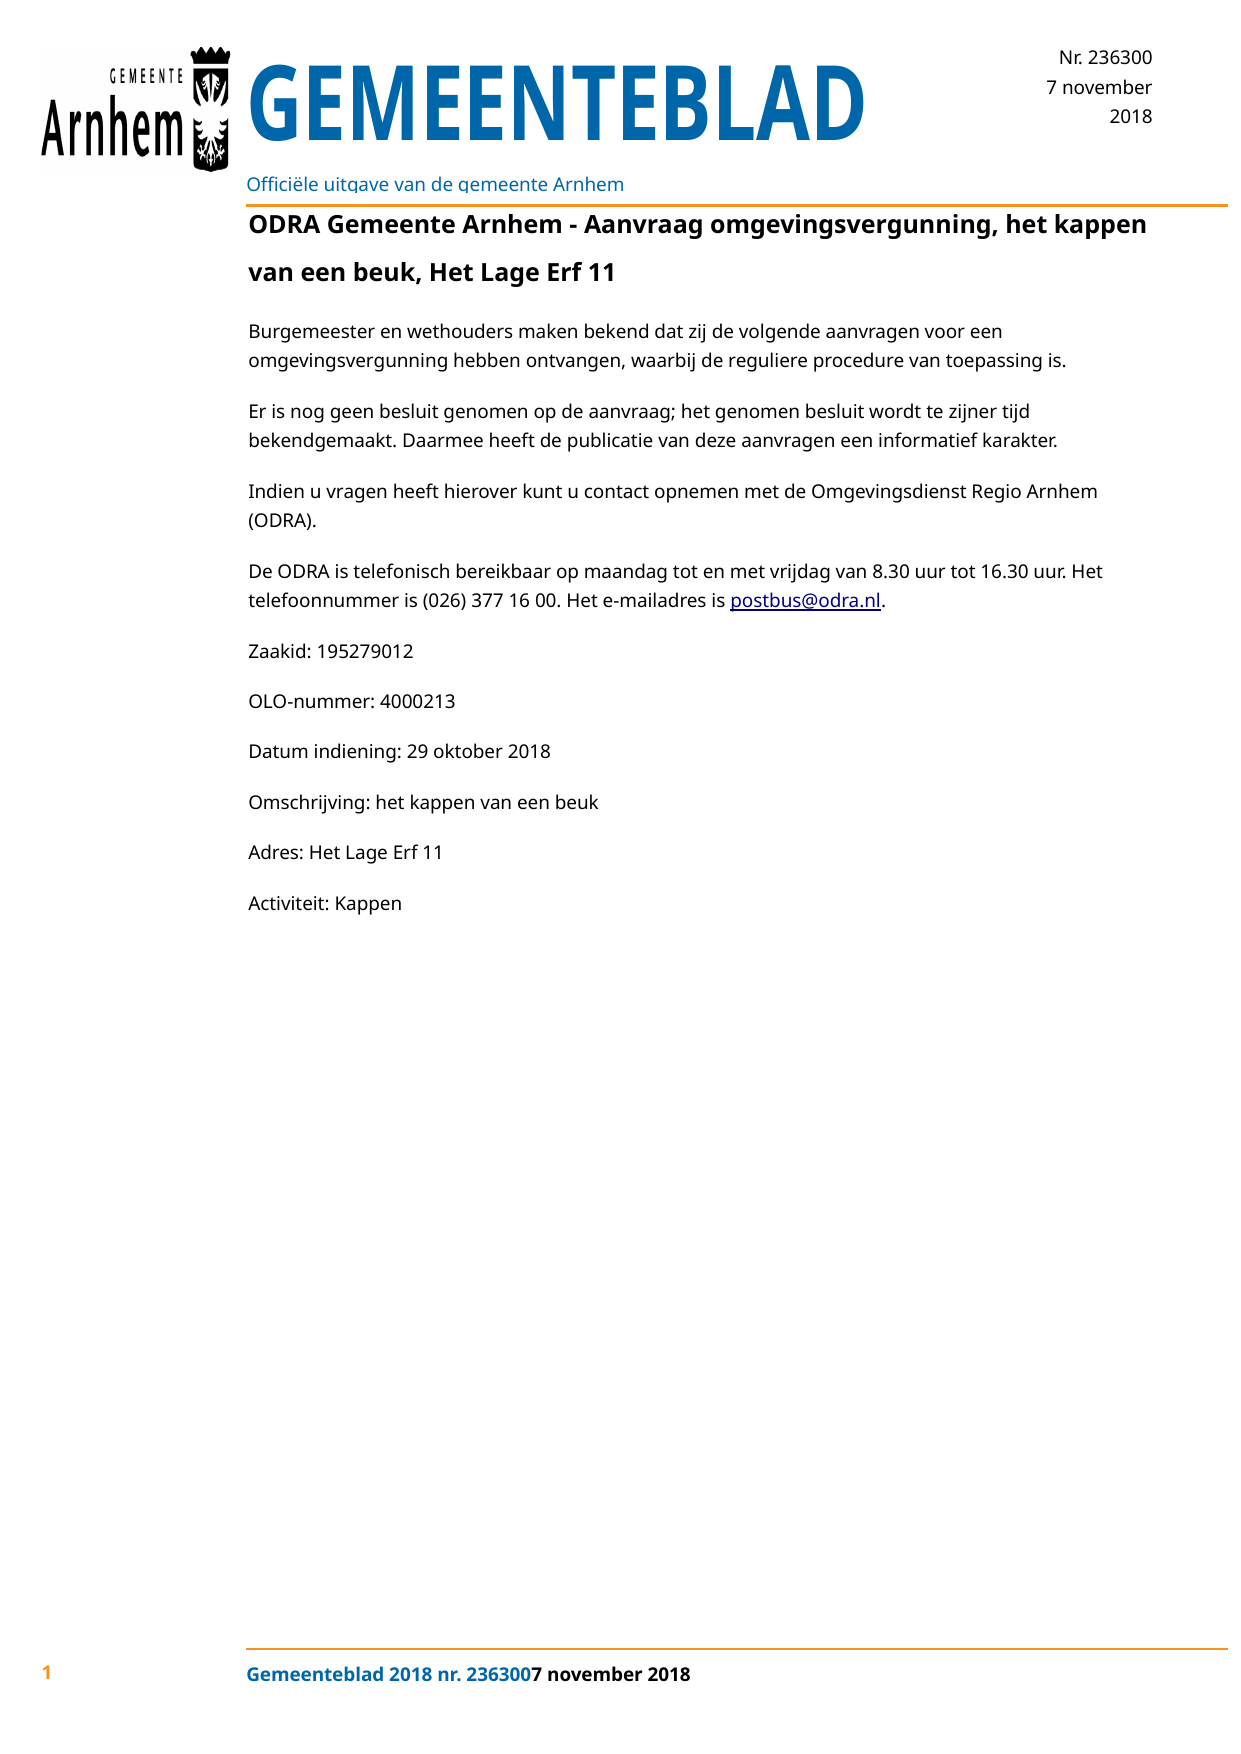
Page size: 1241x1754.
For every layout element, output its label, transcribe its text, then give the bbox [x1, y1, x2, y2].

text Omschrijving: het kappen van een beuk [248, 789, 1152, 815]
text Activiteit: Kappen [248, 890, 1152, 916]
text Er is nog geen besluit genomen op de aanvraag; het genomen besluit wordt te zijner tijd bekendgemaakt. Daarmee heeft de publicatie van deze aanvragen een informatief karakter. [248, 398, 1152, 453]
text Datum indiening: 29 oktober 2018 [248, 739, 1152, 764]
text Indien u vragen heeft hierover kunt u contact opnemen met de Omgevingsdienst Regio Arnhem (ODRA). [248, 478, 1152, 533]
text Burgemeester en wethouders maken bekend dat zij de volgende aanvragen voor een omgevingsvergunning hebben ontvangen, waarbij de reguliere procedure van toepassing is. [248, 318, 1152, 373]
text Adres: Het Lage Erf 11 [248, 839, 1152, 865]
text OLO-nummer: 4000213 [248, 688, 1152, 714]
picture [41, 47, 231, 172]
text De ODRA is telefonisch bereikbaar op maandag tot en met vrijdag van 8.30 uur tot 16.30 uur. Het telefoonnummer is (026) 377 16 00. Het e-mailadres is postbus@odra.nl. [248, 558, 1152, 613]
text Zaakid: 195279012 [248, 638, 1152, 664]
text ODRA Gemeente Arnhem - Aanvraag omgevingsvergunning, het kappen van een beuk, Het Lage Erf 11 [248, 207, 1152, 288]
